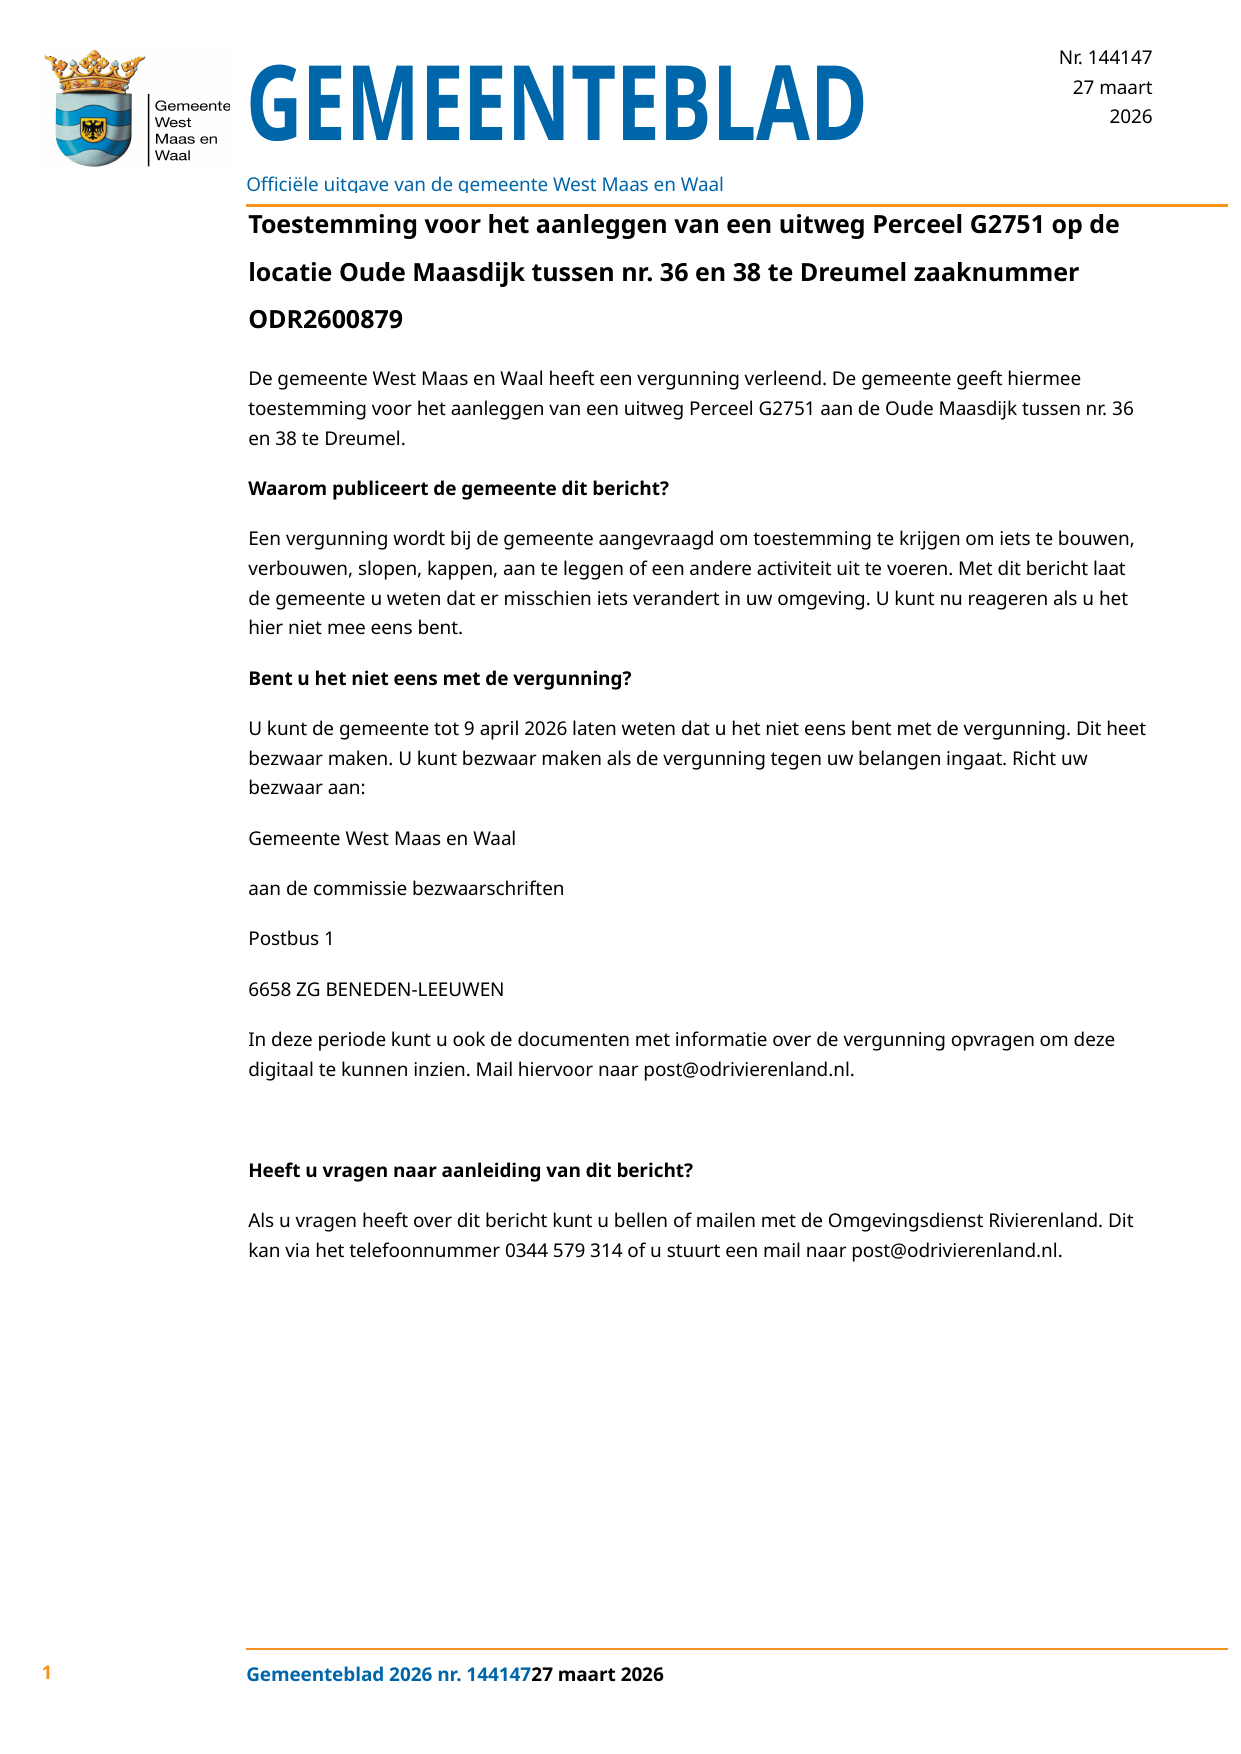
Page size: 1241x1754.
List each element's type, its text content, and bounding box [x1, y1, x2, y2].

text Waarom publiceert de gemeente dit bericht? [248, 475, 1152, 501]
picture [41, 47, 231, 172]
text Bent u het niet eens met de vergunning? [248, 665, 1152, 690]
text In deze periode kunt u ook de documenten met informatie over de vergunning opvragen om deze digitaal te kunnen inzien. Mail hiervoor naar post@odrivierenland.nl. [248, 1026, 1152, 1082]
text Een vergunning wordt bij de gemeente aangevraagd om toestemming te krijgen om iets te bouwen, verbouwen, slopen, kappen, aan te leggen of een andere activiteit uit te voeren. Met dit bericht laat de gemeente u weten dat er misschien iets verandert in uw omgeving. U kunt nu reageren als u het hier niet mee eens bent. [248, 526, 1152, 640]
text aan de commissie bezwaarschriften [248, 875, 1152, 901]
text Toestemming voor het aanleggen van een uitweg Perceel G2751 op de locatie Oude Maasdijk tussen nr. 36 en 38 te Dreumel zaaknummer ODR2600879 [248, 207, 1152, 336]
text De gemeente West Maas en Waal heeft een vergunning verleend. De gemeente geeft hiermee toestemming voor het aanleggen van een uitweg Perceel G2751 aan de Oude Maasdijk tussen nr. 36 en 38 te Dreumel. [248, 366, 1152, 450]
text Als u vragen heeft over dit bericht kunt u bellen of mailen met de Omgevingsdienst Rivierenland. Dit kan via het telefoonnummer 0344 579 314 of u stuurt een mail naar post@odrivierenland.nl. [248, 1207, 1152, 1262]
text Gemeente West Maas en Waal [248, 825, 1152, 850]
text Heeft u vragen naar aanleiding van dit bericht? [248, 1157, 1152, 1182]
text 6658 ZG BENEDEN-LEEUWEN [248, 976, 1152, 1002]
text Postbus 1 [248, 926, 1152, 951]
text U kunt de gemeente tot 9 april 2026 laten weten dat u het niet eens bent met de vergunning. Dit heet bezwaar maken. U kunt bezwaar maken als de vergunning tegen uw belangen ingaat. Richt uw bezwaar aan: [248, 715, 1152, 800]
